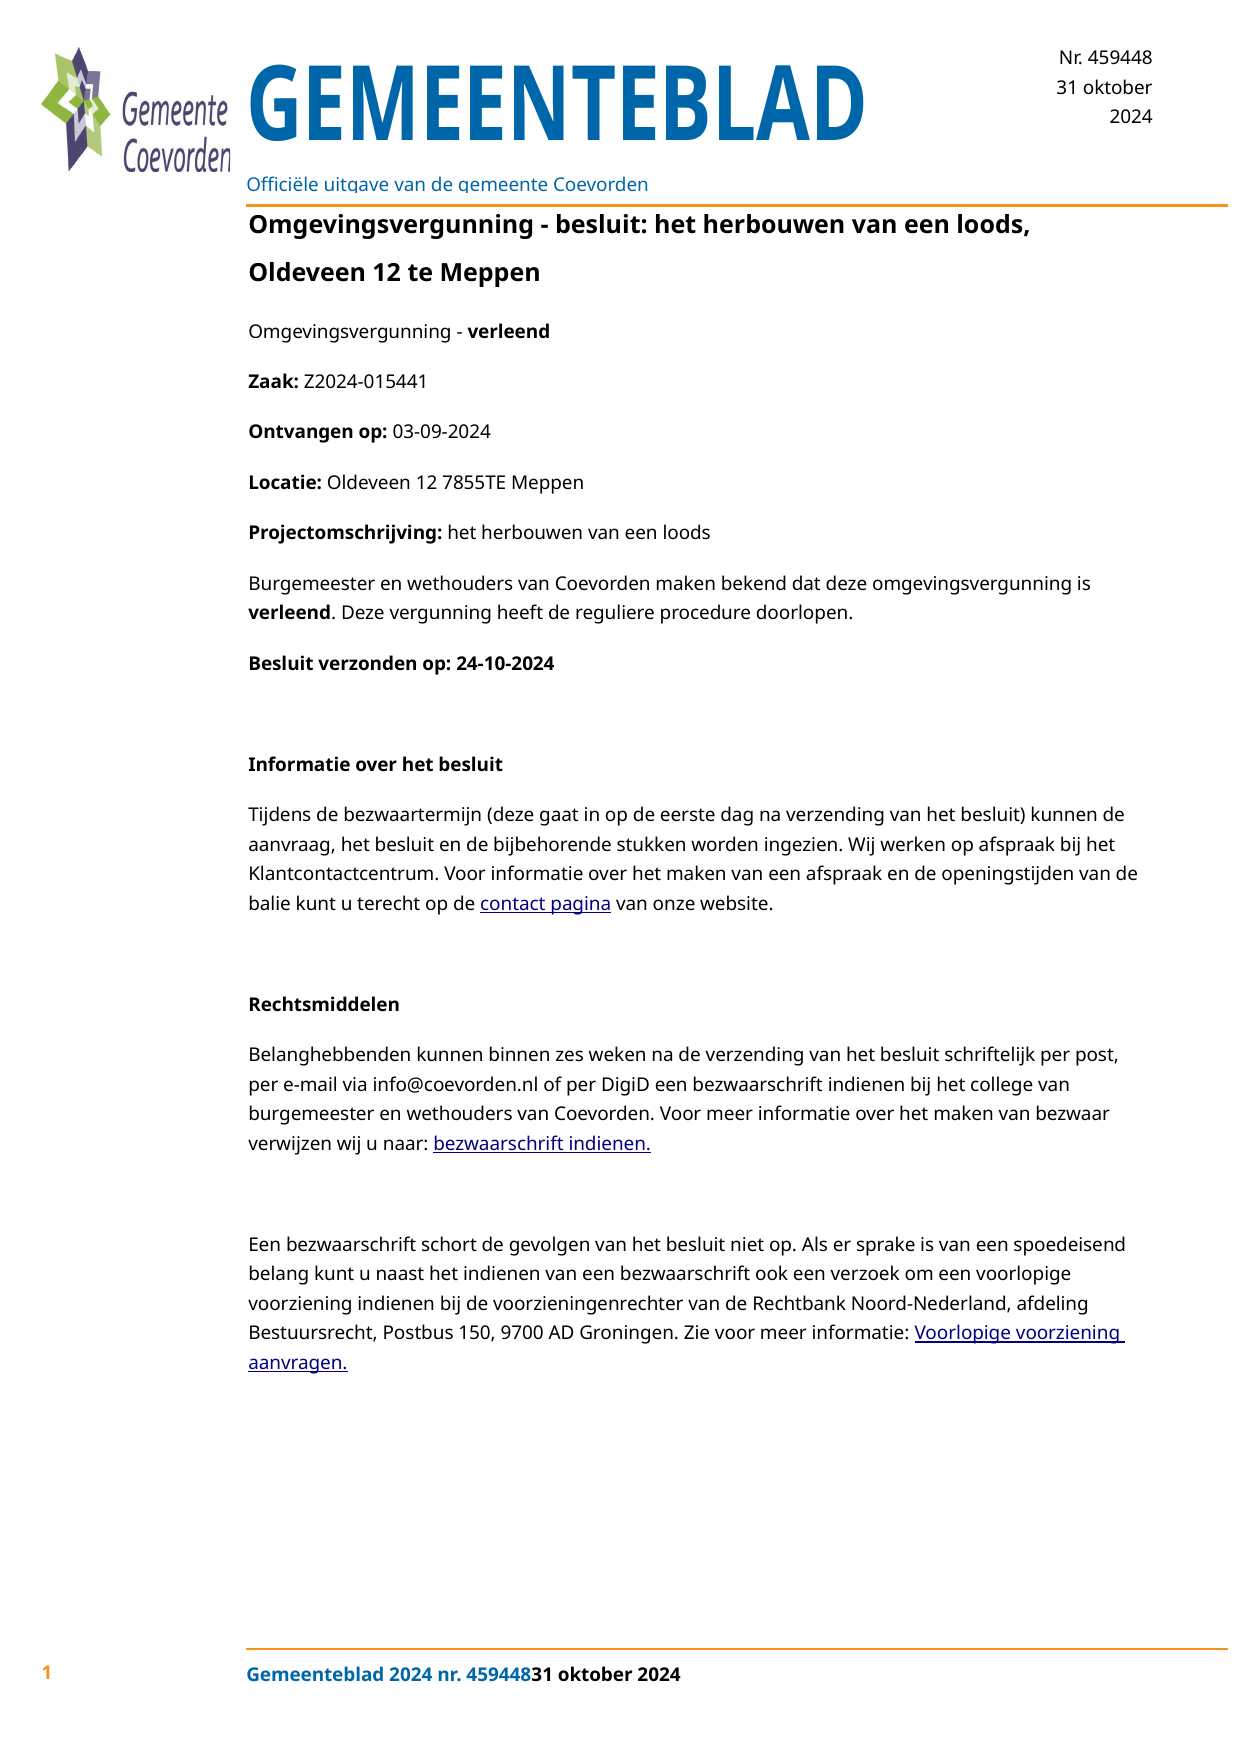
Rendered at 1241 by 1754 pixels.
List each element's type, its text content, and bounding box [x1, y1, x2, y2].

text Locatie: Oldeveen 12 7855TE Meppen [248, 469, 1152, 495]
text Besluit verzonden op: 24-10-2024 [248, 650, 1152, 676]
text Ontvangen op: 03-09-2024 [248, 419, 1152, 444]
text Een bezwaarschrift schort de gevolgen van het besluit niet op. Als er sprake is van een spoedeisend belang kunt u naast het indienen van een bezwaarschrift ook een verzoek om een voorlopige voorziening indienen bij de voorzieningenrechter van de Rechtbank Noord-Nederland, afdeling Bestuursrecht, Postbus 150, 9700 AD Groningen. Zie voor meer informatie: Voorlopige voorziening aanvragen. [248, 1231, 1152, 1375]
text Omgevingsvergunning - besluit: het herbouwen van een loods, Oldeveen 12 te Meppen [248, 207, 1152, 288]
picture [41, 47, 231, 172]
text Belanghebbenden kunnen binnen zes weken na de verzending van het besluit schriftelijk per post, per e-mail via info@coevorden.nl of per DigiD een bezwaarschrift indienen bij het college van burgemeester en wethouders van Coevorden. Voor meer informatie over het maken van bezwaar verwijzen wij u naar: bezwaarschrift indienen. [248, 1041, 1152, 1156]
text Projectomschrijving: het herbouwen van een loods [248, 519, 1152, 545]
text Rechtsmiddelen [248, 991, 1152, 1017]
text Omgevingsvergunning - verleend [248, 318, 1152, 344]
text Tijdens de bezwaartermijn (deze gaat in op de eerste dag na verzending van het besluit) kunnen de aanvraag, het besluit en de bijbehorende stukken worden ingezien. Wij werken op afspraak bij het Klantcontactcentrum. Voor informatie over het maken van een afspraak en de openingstijden van de balie kunt u terecht op de contact pagina van onze website. [248, 801, 1152, 916]
text Informatie over het besluit [248, 751, 1152, 777]
text Burgemeester en wethouders van Coevorden maken bekend dat deze omgevingsvergunning is verleend. Deze vergunning heeft de reguliere procedure doorlopen. [248, 570, 1152, 625]
text Zaak: Z2024-015441 [248, 368, 1152, 394]
